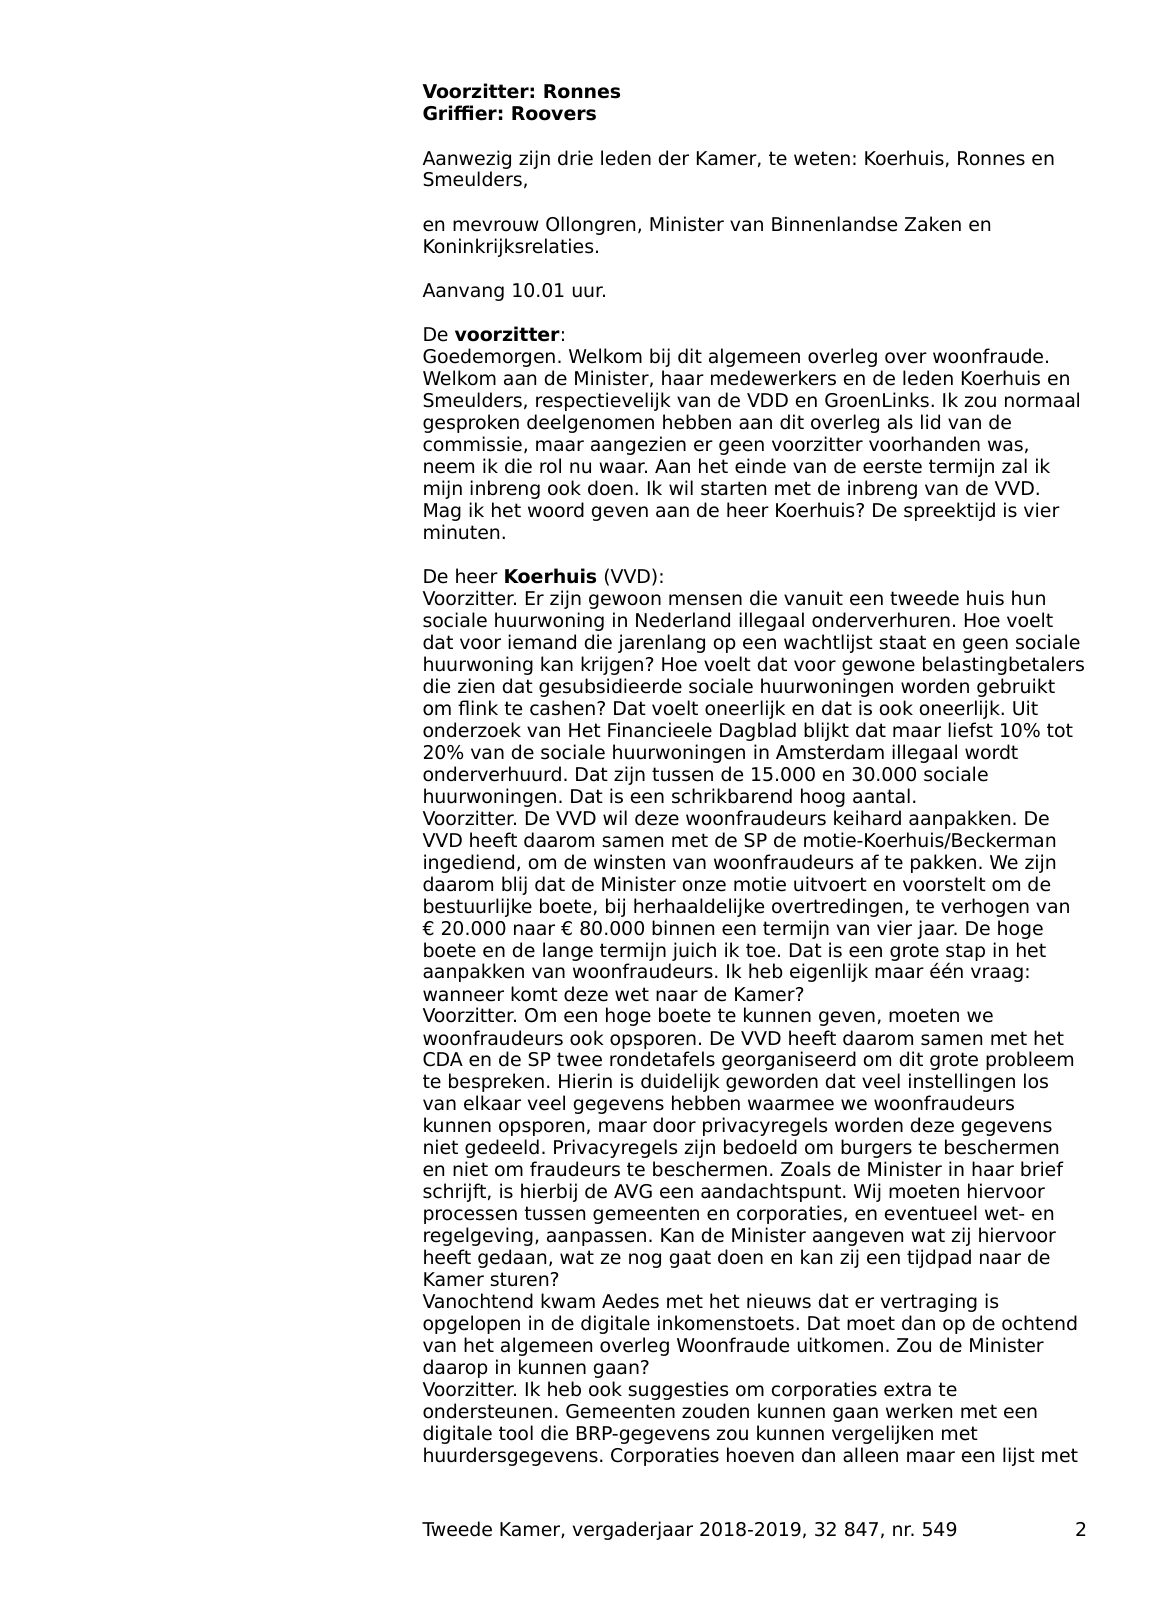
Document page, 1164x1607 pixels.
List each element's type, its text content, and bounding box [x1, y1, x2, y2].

text Aanwezig zijn drie leden der Kamer, te weten: Koerhuis, Ronnes en Smeulders, [422, 147, 1087, 191]
text Griffier: Roovers [422, 103, 1087, 125]
text Voorzitter. De VVD wil deze woonfraudeurs keihard aanpakken. De VVD heeft daarom samen met de SP de motie-Koerhuis/Beckerman ingediend, om de winsten van woonfraudeurs af te pakken. We zijn daarom blij dat de Minister onze motie uitvoert en voorstelt om de bestuurlijke boete, bij herhaaldelijke overtredingen, te verhogen van € 20.000 naar € 80.000 binnen een termijn van vier jaar. De hoge boete en de lange termijn juich ik toe. Dat is een grote stap in het aanpakken van woonfraudeurs. Ik heb eigenlijk maar één vraag: wanneer komt deze wet naar de Kamer? [422, 808, 1087, 1005]
text en mevrouw Ollongren, Minister van Binnenlandse Zaken en Koninkrijksrelaties. [422, 213, 1087, 257]
text Voorzitter: Ronnes [422, 81, 1087, 103]
text Voorzitter. Om een hoge boete te kunnen geven, moeten we woonfraudeurs ook opsporen. De VVD heeft daarom samen met het CDA en de SP twee rondetafels georganiseerd om dit grote probleem te bespreken. Hierin is duidelijk geworden dat veel instellingen los van elkaar veel gegevens hebben waarmee we woonfraudeurs kunnen opsporen, maar door privacyregels worden deze gegevens niet gedeeld. Privacyregels zijn bedoeld om burgers te beschermen en niet om fraudeurs te beschermen. Zoals de Minister in haar brief schrijft, is hierbij de AVG een aandachtspunt. Wij moeten hiervoor processen tussen gemeenten en corporaties, en eventueel wet- en regelgeving, aanpassen. Kan de Minister aangeven wat zij hiervoor heeft gedaan, wat ze nog gaat doen en kan zij een tijdpad naar de Kamer sturen? [422, 1005, 1087, 1291]
text Goedemorgen. Welkom bij dit algemeen overleg over woonfraude. Welkom aan de Minister, haar medewerkers en de leden Koerhuis en Smeulders, respectievelijk van de VDD en GroenLinks. Ik zou normaal gesproken deelgenomen hebben aan dit overleg als lid van de commissie, maar aangezien er geen voorzitter voorhanden was, neem ik die rol nu waar. Aan het einde van de eerste termijn zal ik mijn inbreng ook doen. Ik wil starten met de inbreng van de VVD. Mag ik het woord geven aan de heer Koerhuis? De spreektijd is vier minuten. [422, 346, 1087, 544]
text Voorzitter. Er zijn gewoon mensen die vanuit een tweede huis hun sociale huurwoning in Nederland illegaal onderverhuren. Hoe voelt dat voor iemand die jarenlang op een wachtlijst staat en geen sociale huurwoning kan krijgen? Hoe voelt dat voor gewone belastingbetalers die zien dat gesubsidieerde sociale huurwoningen worden gebruikt om flink te cashen? Dat voelt oneerlijk en dat is ook oneerlijk. Uit onderzoek van Het Financieele Dagblad blijkt dat maar liefst 10% tot 20% van de sociale huurwoningen in Amsterdam illegaal wordt onderverhuurd. Dat zijn tussen de 15.000 en 30.000 sociale huurwoningen. Dat is een schrikbarend hoog aantal. [422, 588, 1087, 808]
text De voorzitter: [422, 324, 1087, 346]
text De heer Koerhuis (VVD): [422, 566, 1087, 588]
text Vanochtend kwam Aedes met het nieuws dat er vertraging is opgelopen in de digitale inkomenstoets. Dat moet dan op de ochtend van het algemeen overleg Woonfraude uitkomen. Zou de Minister daarop in kunnen gaan? [422, 1291, 1087, 1379]
text Aanvang 10.01 uur. [422, 280, 1087, 302]
text Voorzitter. Ik heb ook suggesties om corporaties extra te ondersteunen. Gemeenten zouden kunnen gaan werken met een digitale tool die BRP-gegevens zou kunnen vergelijken met huurdersgegevens. Corporaties hoeven dan alleen maar een lijst met [422, 1379, 1087, 1467]
